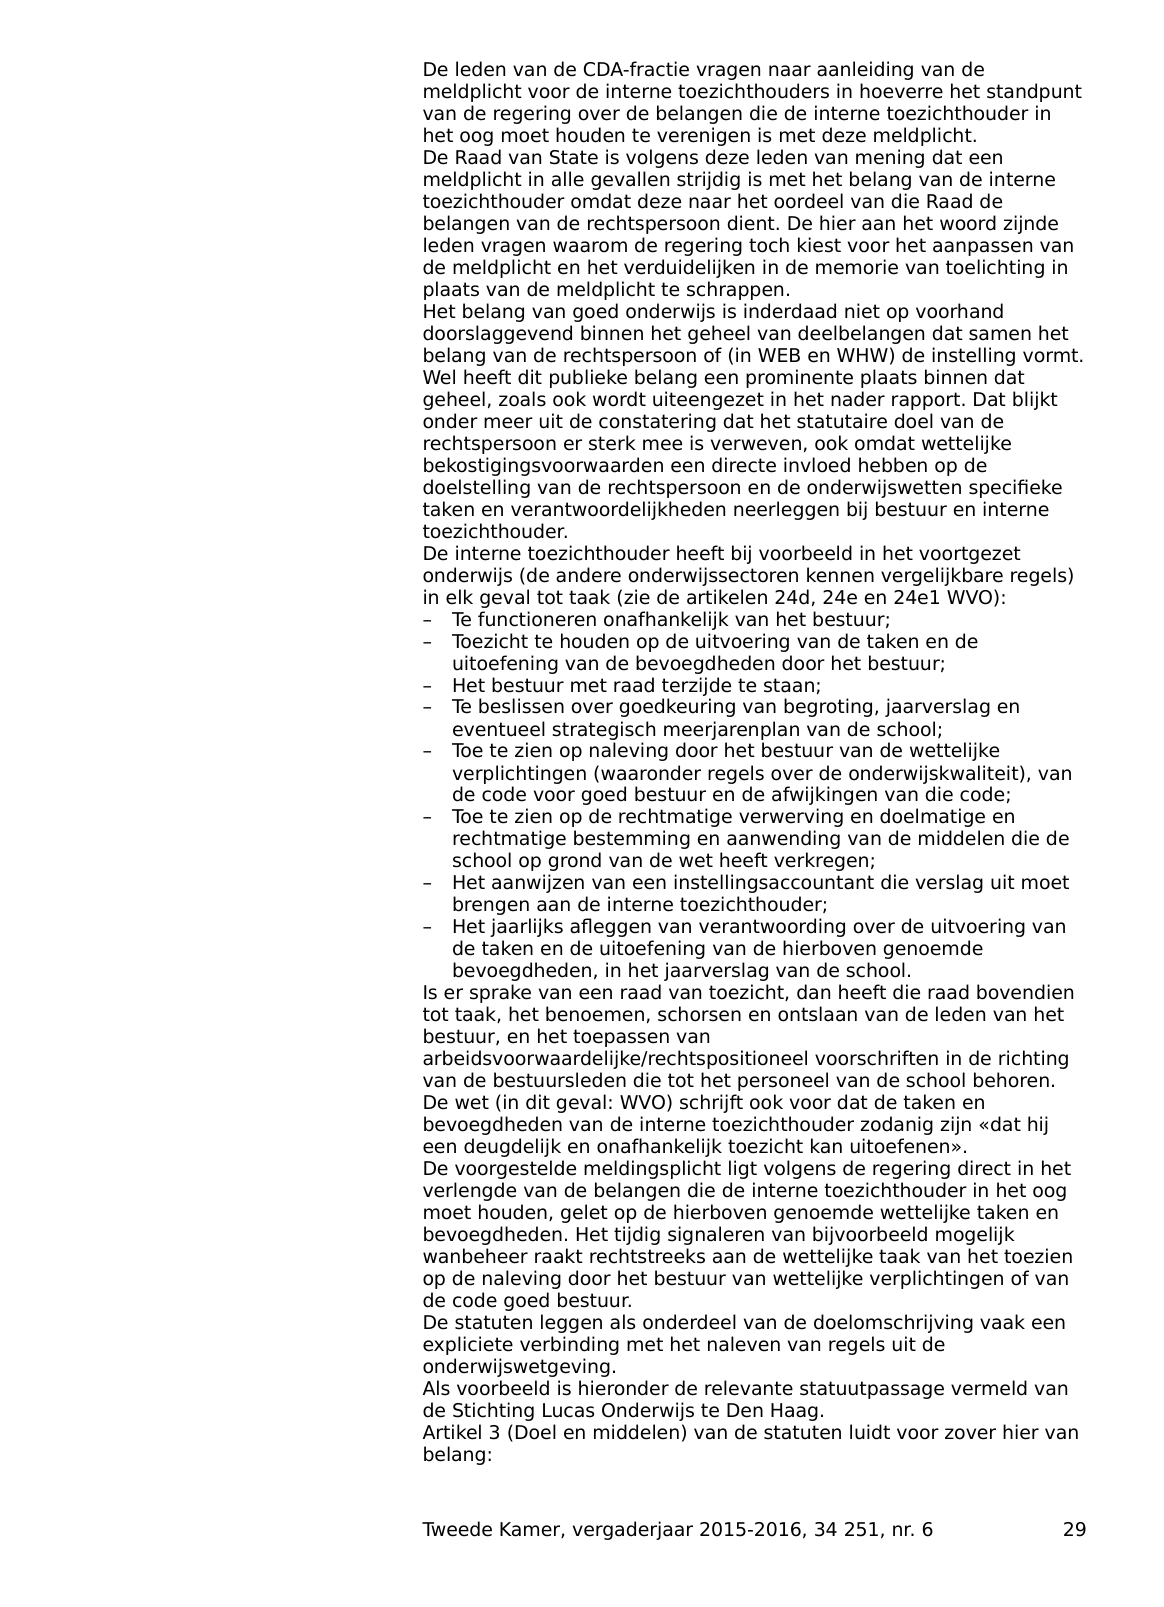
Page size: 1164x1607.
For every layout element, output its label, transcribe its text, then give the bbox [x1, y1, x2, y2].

text De interne toezichthouder heeft bij voorbeeld in het voortgezet onderwijs (de andere onderwijssectoren kennen vergelijkbare regels) in elk geval tot taak (zie de artikelen 24d, 24e en 24e1 WVO): [422, 543, 1087, 608]
text – Te functioneren onafhankelijk van het bestuur; [422, 608, 1087, 631]
text De statuten leggen als onderdeel van de doelomschrijving vaak een expliciete verbinding met het naleven van regels uit de onderwijswetgeving. [422, 1312, 1087, 1378]
text De voorgestelde meldingsplicht ligt volgens de regering direct in het verlengde van de belangen die de interne toezichthouder in het oog moet houden, gelet op de hierboven genoemde wettelijke taken en bevoegdheden. Het tijdig signaleren van bijvoorbeeld mogelijk wanbeheer raakt rechtstreeks aan de wettelijke taak van het toezien op de naleving door het bestuur van wettelijke verplichtingen of van de code goed bestuur. [422, 1158, 1087, 1312]
text – Toe te zien op de rechtmatige verwerving en doelmatige en rechtmatige bestemming en aanwending van de middelen die de school op grond van de wet heeft verkregen; [422, 806, 1087, 872]
text – Het jaarlijks afleggen van verantwoording over de uitvoering van de taken en de uitoefening van de hierboven genoemde bevoegdheden, in het jaarverslag van de school. [422, 916, 1087, 982]
text De wet (in dit geval: WVO) schrijft ook voor dat de taken en bevoegdheden van de interne toezichthouder zodanig zijn «dat hij een deugdelijk en onafhankelijk toezicht kan uitoefenen». [422, 1092, 1087, 1158]
text Is er sprake van een raad van toezicht, dan heeft die raad bovendien tot taak, het benoemen, schorsen en ontslaan van de leden van het bestuur, en het toepassen van arbeidsvoorwaardelijke/rechtspositioneel voorschriften in de richting van de bestuursleden die tot het personeel van de school behoren. [422, 982, 1087, 1092]
text – Toe te zien op naleving door het bestuur van de wettelijke verplichtingen (waaronder regels over de onderwijskwaliteit), van de code voor goed bestuur en de afwijkingen van die code; [422, 740, 1087, 806]
text De Raad van State is volgens deze leden van mening dat een meldplicht in alle gevallen strijdig is met het belang van de interne toezichthouder omdat deze naar het oordeel van die Raad de belangen van de rechtspersoon dient. De hier aan het woord zijnde leden vragen waarom de regering toch kiest voor het aanpassen van de meldplicht en het verduidelijken in de memorie van toelichting in plaats van de meldplicht te schrappen. [422, 147, 1087, 301]
text Het belang van goed onderwijs is inderdaad niet op voorhand doorslaggevend binnen het geheel van deelbelangen dat samen het belang van de rechtspersoon of (in WEB en WHW) de instelling vormt. Wel heeft dit publieke belang een prominente plaats binnen dat geheel, zoals ook wordt uiteengezet in het nader rapport. Dat blijkt onder meer uit de constatering dat het statutaire doel van de rechtspersoon er sterk mee is verweven, ook omdat wettelijke bekostigingsvoorwaarden een directe invloed hebben op de doelstelling van de rechtspersoon en de onderwijswetten specifieke taken en verantwoordelijkheden neerleggen bij bestuur en interne toezichthouder. [422, 301, 1087, 543]
text – Het aanwijzen van een instellingsaccountant die verslag uit moet brengen aan de interne toezichthouder; [422, 872, 1087, 916]
text – Te beslissen over goedkeuring van begroting, jaarverslag en eventueel strategisch meerjarenplan van de school; [422, 696, 1087, 740]
text – Toezicht te houden op de uitvoering van de taken en de uitoefening van de bevoegdheden door het bestuur; [422, 631, 1087, 674]
text – Het bestuur met raad terzijde te staan; [422, 674, 1087, 696]
text De leden van de CDA-fractie vragen naar aanleiding van de meldplicht voor de interne toezichthouders in hoeverre het standpunt van de regering over de belangen die de interne toezichthouder in het oog moet houden te verenigen is met deze meldplicht. [422, 59, 1087, 147]
text Als voorbeeld is hieronder de relevante statuutpassage vermeld van de Stichting Lucas Onderwijs te Den Haag. [422, 1378, 1087, 1422]
text Artikel 3 (Doel en middelen) van de statuten luidt voor zover hier van belang: [422, 1422, 1087, 1466]
